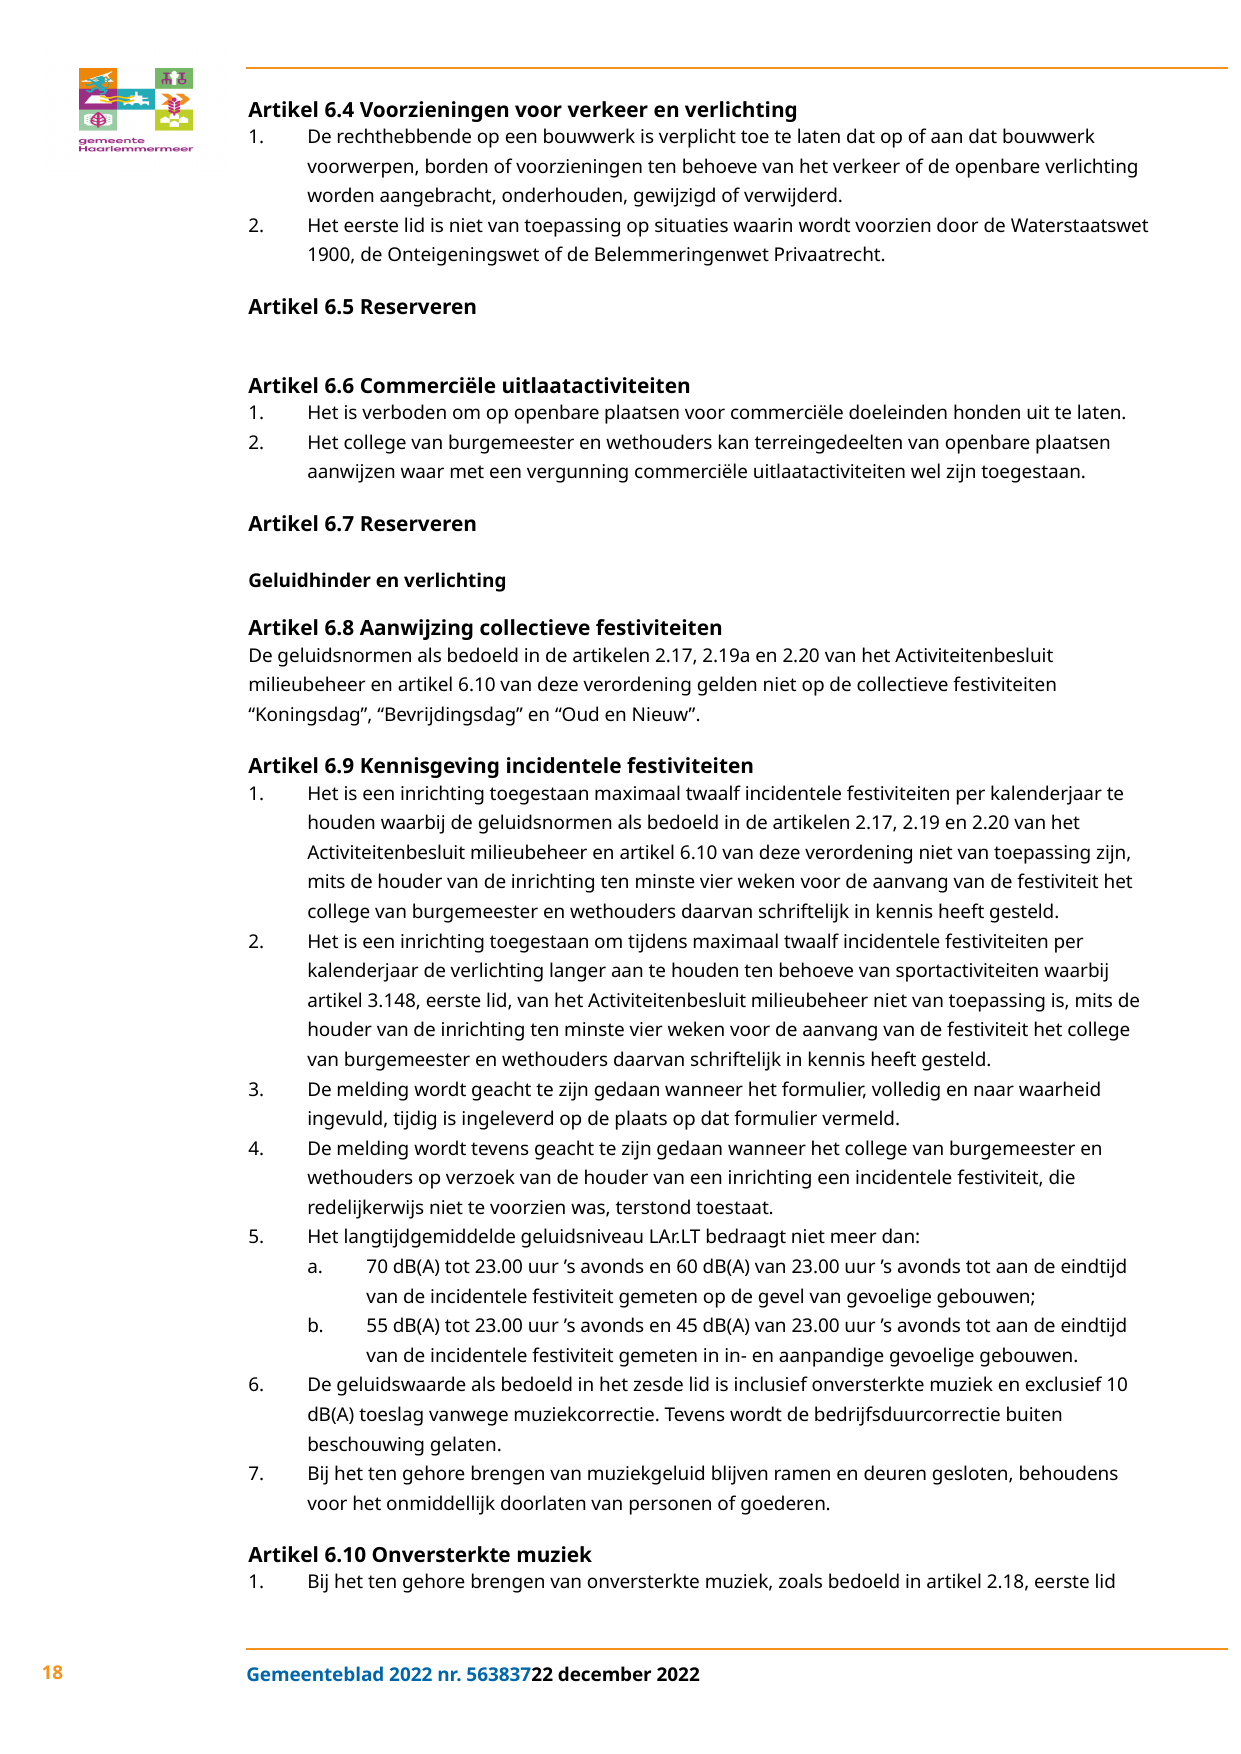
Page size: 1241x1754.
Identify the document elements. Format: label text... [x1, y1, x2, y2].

list De geluidswaarde als bedoeld in het zesde lid is inclusief onversterkte muziek en exclusief 10 dB(A) toeslag vanwege muziekcorrectie. Tevens wordt de bedrijfsduurcorrectie buiten beschouwing gelaten. [248, 1372, 1152, 1456]
list De melding wordt geacht te zijn gedaan wanneer het formulier, volledig en naar waarheid ingevuld, tijdig is ingeleverd op de plaats op dat formulier vermeld. [248, 1076, 1152, 1131]
text Artikel 6.6 Commerciële uitlaatactiviteiten [248, 371, 1152, 399]
picture [41, 47, 231, 172]
list Het eerste lid is niet van toepassing op situaties waarin wordt voorzien door de Waterstaatswet 1900, de Onteigeningswet of de Belemmeringenwet Privaatrecht. [248, 212, 1152, 267]
list Het langtijdgemiddelde geluidsniveau LAr.LT bedraagt niet meer dan: [248, 1224, 1152, 1249]
list Het college van burgemeester en wethouders kan terreingedeelten van openbare plaatsen aanwijzen waar met een vergunning commerciële uitlaatactiviteiten wel zijn toegestaan. [248, 429, 1152, 484]
text Artikel 6.7 Reserveren [248, 509, 1152, 537]
list Het is een inrichting toegestaan maximaal twaalf incidentele festiviteiten per kalenderjaar te houden waarbij de geluidsnormen als bedoeld in de artikelen 2.17, 2.19 en 2.20 van het Activiteitenbesluit milieubeheer en artikel 6.10 van deze verordening niet van toepassing zijn, mits de houder van de inrichting ten minste vier weken voor de aanvang van de festiviteit het college van burgemeester en wethouders daarvan schriftelijk in kennis heeft gesteld. [248, 780, 1152, 924]
list De melding wordt tevens geacht te zijn gedaan wanneer het college van burgemeester en wethouders op verzoek van de houder van een inrichting een incidentele festiviteit, die redelijkerwijs niet te voorzien was, terstond toestaat. [248, 1135, 1152, 1220]
text De geluidsnormen als bedoeld in de artikelen 2.17, 2.19a en 2.20 van het Activiteitenbesluit milieubeheer en artikel 6.10 van deze verordening gelden niet op de collectieve festiviteiten “Koningsdag”, “Bevrijdingsdag” en “Oud en Nieuw”. [248, 642, 1152, 727]
text Geluidhinder en verlichting [248, 567, 1152, 593]
list Bij het ten gehore brengen van muziekgeluid blijven ramen en deuren gesloten, behoudens voor het onmiddellijk doorlaten van personen of goederen. [248, 1460, 1152, 1516]
text Artikel 6.5 Reserveren [248, 292, 1152, 320]
list De rechthebbende op een bouwwerk is verplicht toe te laten dat op of aan dat bouwwerk voorwerpen, borden of voorzieningen ten behoeve van het verkeer of de openbare verlichting worden aangebracht, onderhouden, gewijzigd of verwijderd. [248, 123, 1152, 208]
text Artikel 6.4 Voorzieningen voor verkeer en verlichting [248, 95, 1152, 123]
list Bij het ten gehore brengen van onversterkte muziek, zoals bedoeld in artikel 2.18, eerste lid [248, 1569, 1152, 1594]
text Artikel 6.9 Kennisgeving incidentele festiviteiten [248, 751, 1152, 780]
list Het is een inrichting toegestaan om tijdens maximaal twaalf incidentele festiviteiten per kalenderjaar de verlichting langer aan te houden ten behoeve van sportactiviteiten waarbij artikel 3.148, eerste lid, van het Activiteitenbesluit milieubeheer niet van toepassing is, mits de houder van de inrichting ten minste vier weken voor de aanvang van de festiviteit het college van burgemeester en wethouders daarvan schriftelijk in kennis heeft gesteld. [248, 928, 1152, 1072]
list 55 dB(A) tot 23.00 uur ’s avonds en 45 dB(A) van 23.00 uur ’s avonds tot aan de eindtijd van de incidentele festiviteit gemeten in in- en aanpandige gevoelige gebouwen. [307, 1312, 1152, 1368]
text Artikel 6.8 Aanwijzing collectieve festiviteiten [248, 613, 1152, 642]
text Artikel 6.10 Onversterkte muziek [248, 1540, 1152, 1569]
list Het is verboden om op openbare plaatsen voor commerciële doeleinden honden uit te laten. [248, 399, 1152, 425]
list 70 dB(A) tot 23.00 uur ’s avonds en 60 dB(A) van 23.00 uur ’s avonds tot aan de eindtijd van de incidentele festiviteit gemeten op de gevel van gevoelige gebouwen; [307, 1253, 1152, 1308]
